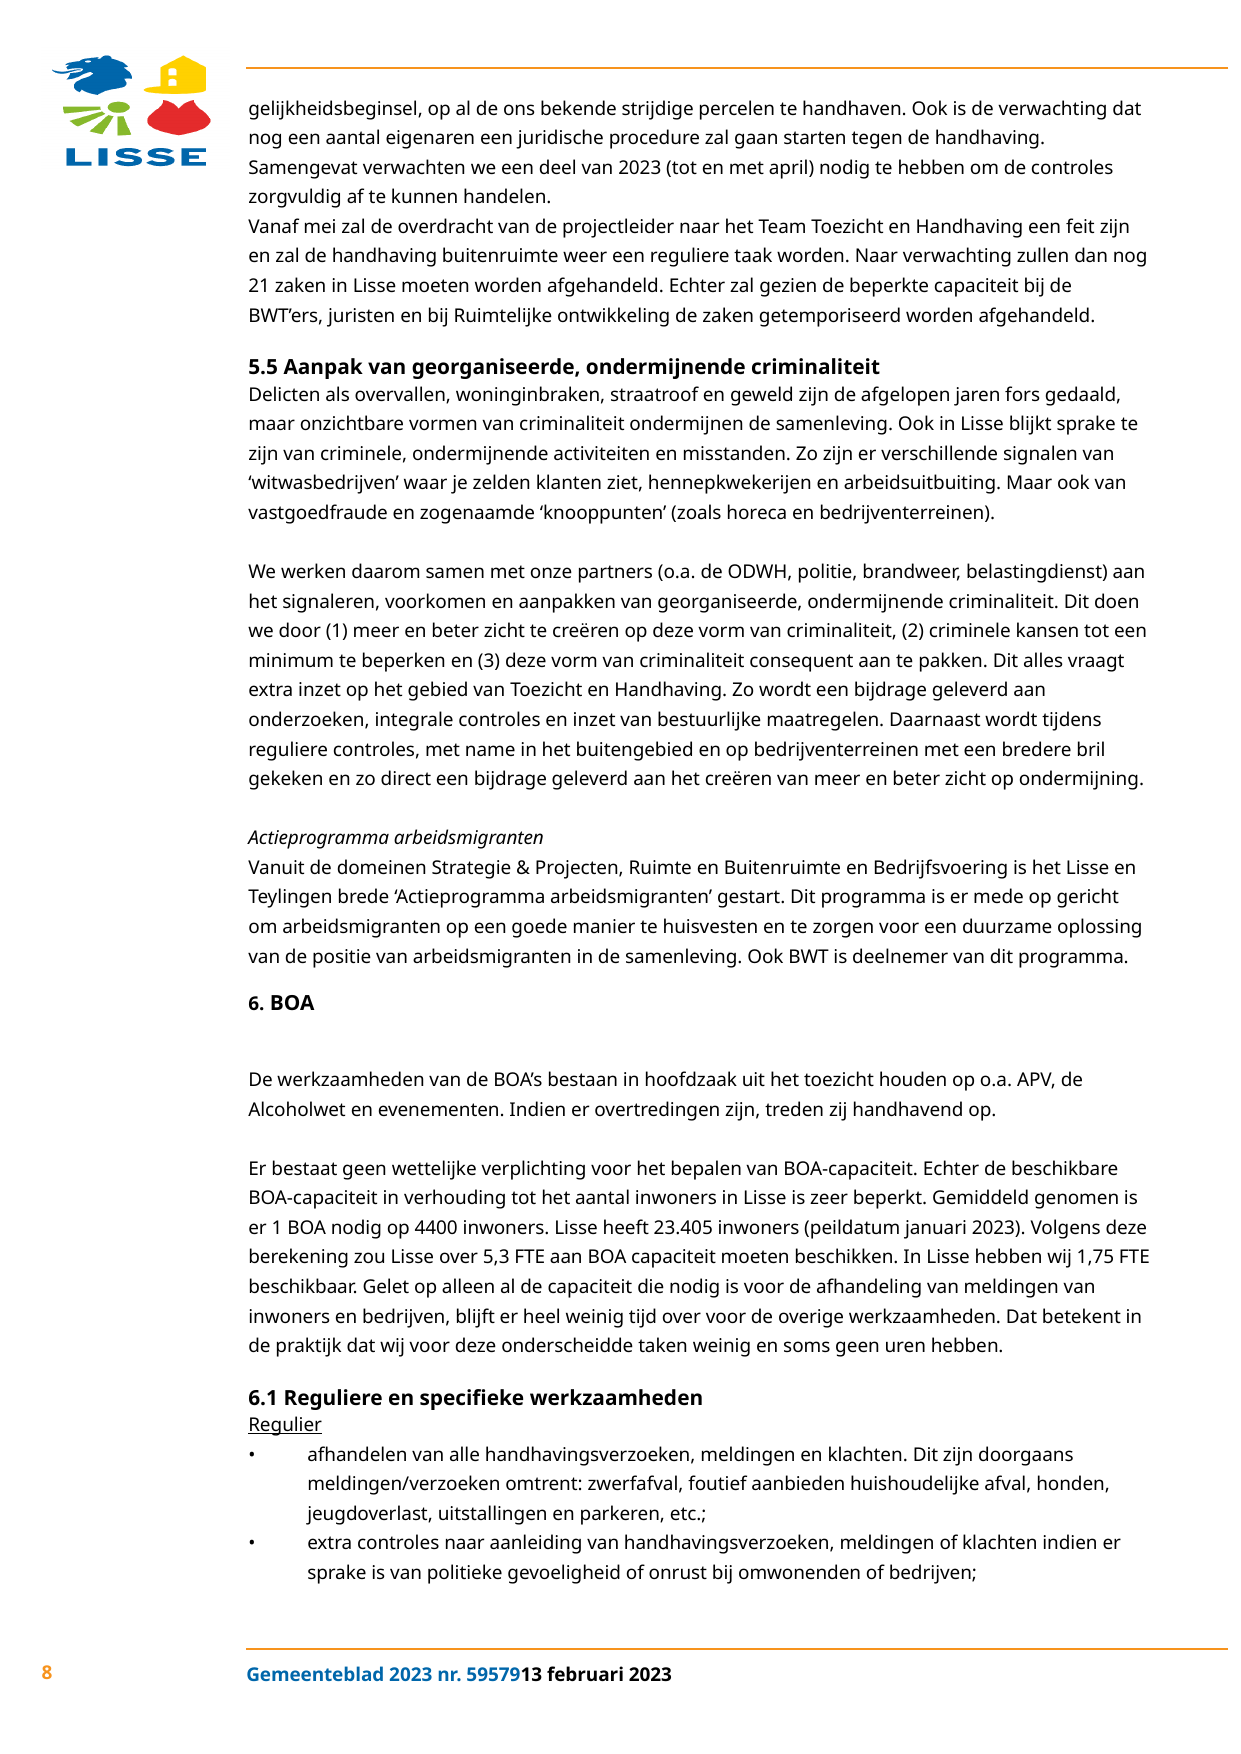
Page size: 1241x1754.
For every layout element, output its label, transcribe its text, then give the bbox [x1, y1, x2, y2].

text Delicten als overvallen, woninginbraken, straatroof en geweld zijn de afgelopen jaren fors gedaald, maar onzichtbare vormen van criminaliteit ondermijnen de samenleving. Ook in Lisse blijkt sprake te zijn van criminele, ondermijnende activiteiten en misstanden. Zo zijn er verschillende signalen van ‘witwasbedrijven’ waar je zelden klanten ziet, hennepkwekerijen en arbeidsuitbuiting. Maar ook van vastgoedfraude en zogenaamde ‘knooppunten’ (zoals horeca en bedrijventerreinen). [248, 381, 1152, 525]
text Vanaf mei zal de overdracht van de projectleider naar het Team Toezicht en Handhaving een feit zijn en zal de handhaving buitenruimte weer een reguliere taak worden. Naar verwachting zullen dan nog 21 zaken in Lisse moeten worden afgehandeld. Echter zal gezien de beperkte capaciteit bij de BWT’ers, juristen en bij Ruimtelijke ontwikkeling de zaken getemporiseerd worden afgehandeld. [248, 213, 1152, 328]
text Vanuit de domeinen Strategie & Projecten, Ruimte en Buitenruimte en Bedrijfsvoering is het Lisse en Teylingen brede ‘Actieprogramma arbeidsmigranten’ gestart. Dit programma is er mede op gericht om arbeidsmigranten op een goede manier te huisvesten en te zorgen voor een duurzame oplossing van de positie van arbeidsmigranten in de samenleving. Ook BWT is deelnemer van dit programma. [248, 854, 1152, 968]
text Regulier [248, 1411, 1152, 1437]
text 6. BOA [248, 988, 1152, 1017]
text gelijkheidsbeginsel, op al de ons bekende strijdige percelen te handhaven. Ook is de verwachting dat nog een aantal eigenaren een juridische procedure zal gaan starten tegen de handhaving. Samengevat verwachten we een deel van 2023 (tot en met april) nodig te hebben om de controles zorgvuldig af te kunnen handelen. [248, 95, 1152, 209]
list afhandelen van alle handhavingsverzoeken, meldingen en klachten. Dit zijn doorgaans meldingen/verzoeken omtrent: zwerfafval, foutief aanbieden huishoudelijke afval, honden, jeugdoverlast, uitstallingen en parkeren, etc.; [248, 1441, 1152, 1526]
text Actieprogramma arbeidsmigranten [248, 824, 1152, 850]
text De werkzaamheden van de BOA’s bestaan in hoofdzaak uit het toezicht houden op o.a. APV, de Alcoholwet en evenementen. Indien er overtredingen zijn, treden zij handhavend op. [248, 1066, 1152, 1121]
text 6.1 Reguliere en specifieke werkzaamheden [248, 1383, 1152, 1411]
text 5.5 Aanpak van georganiseerde, ondermijnende criminaliteit [248, 352, 1152, 381]
picture [41, 47, 231, 172]
text We werken daarom samen met onze partners (o.a. de ODWH, politie, brandweer, belastingdienst) aan het signaleren, voorkomen en aanpakken van georganiseerde, ondermijnende criminaliteit. Dit doen we door (1) meer en beter zicht te creëren op deze vorm van criminaliteit, (2) criminele kansen tot een minimum te beperken en (3) deze vorm van criminaliteit consequent aan te pakken. Dit alles vraagt extra inzet op het gebied van Toezicht en Handhaving. Zo wordt een bijdrage geleverd aan onderzoeken, integrale controles en inzet van bestuurlijke maatregelen. Daarnaast wordt tijdens reguliere controles, met name in het buitengebied en op bedrijventerreinen met een bredere bril gekeken en zo direct een bijdrage geleverd aan het creëren van meer en beter zicht op ondermijning. [248, 558, 1152, 791]
list extra controles naar aanleiding van handhavingsverzoeken, meldingen of klachten indien er sprake is van politieke gevoeligheid of onrust bij omwonenden of bedrijven; [248, 1529, 1152, 1585]
text Er bestaat geen wettelijke verplichting voor het bepalen van BOA-capaciteit. Echter de beschikbare BOA-capaciteit in verhouding tot het aantal inwoners in Lisse is zeer beperkt. Gemiddeld genomen is er 1 BOA nodig op 4400 inwoners. Lisse heeft 23.405 inwoners (peildatum januari 2023). Volgens deze berekening zou Lisse over 5,3 FTE aan BOA capaciteit moeten beschikken. In Lisse hebben wij 1,75 FTE beschikbaar. Gelet op alleen al de capaciteit die nodig is voor de afhandeling van meldingen van inwoners en bedrijven, blijft er heel weinig tijd over voor de overige werkzaamheden. Dat betekent in de praktijk dat wij voor deze onderscheidde taken weinig en soms geen uren hebben. [248, 1155, 1152, 1358]
